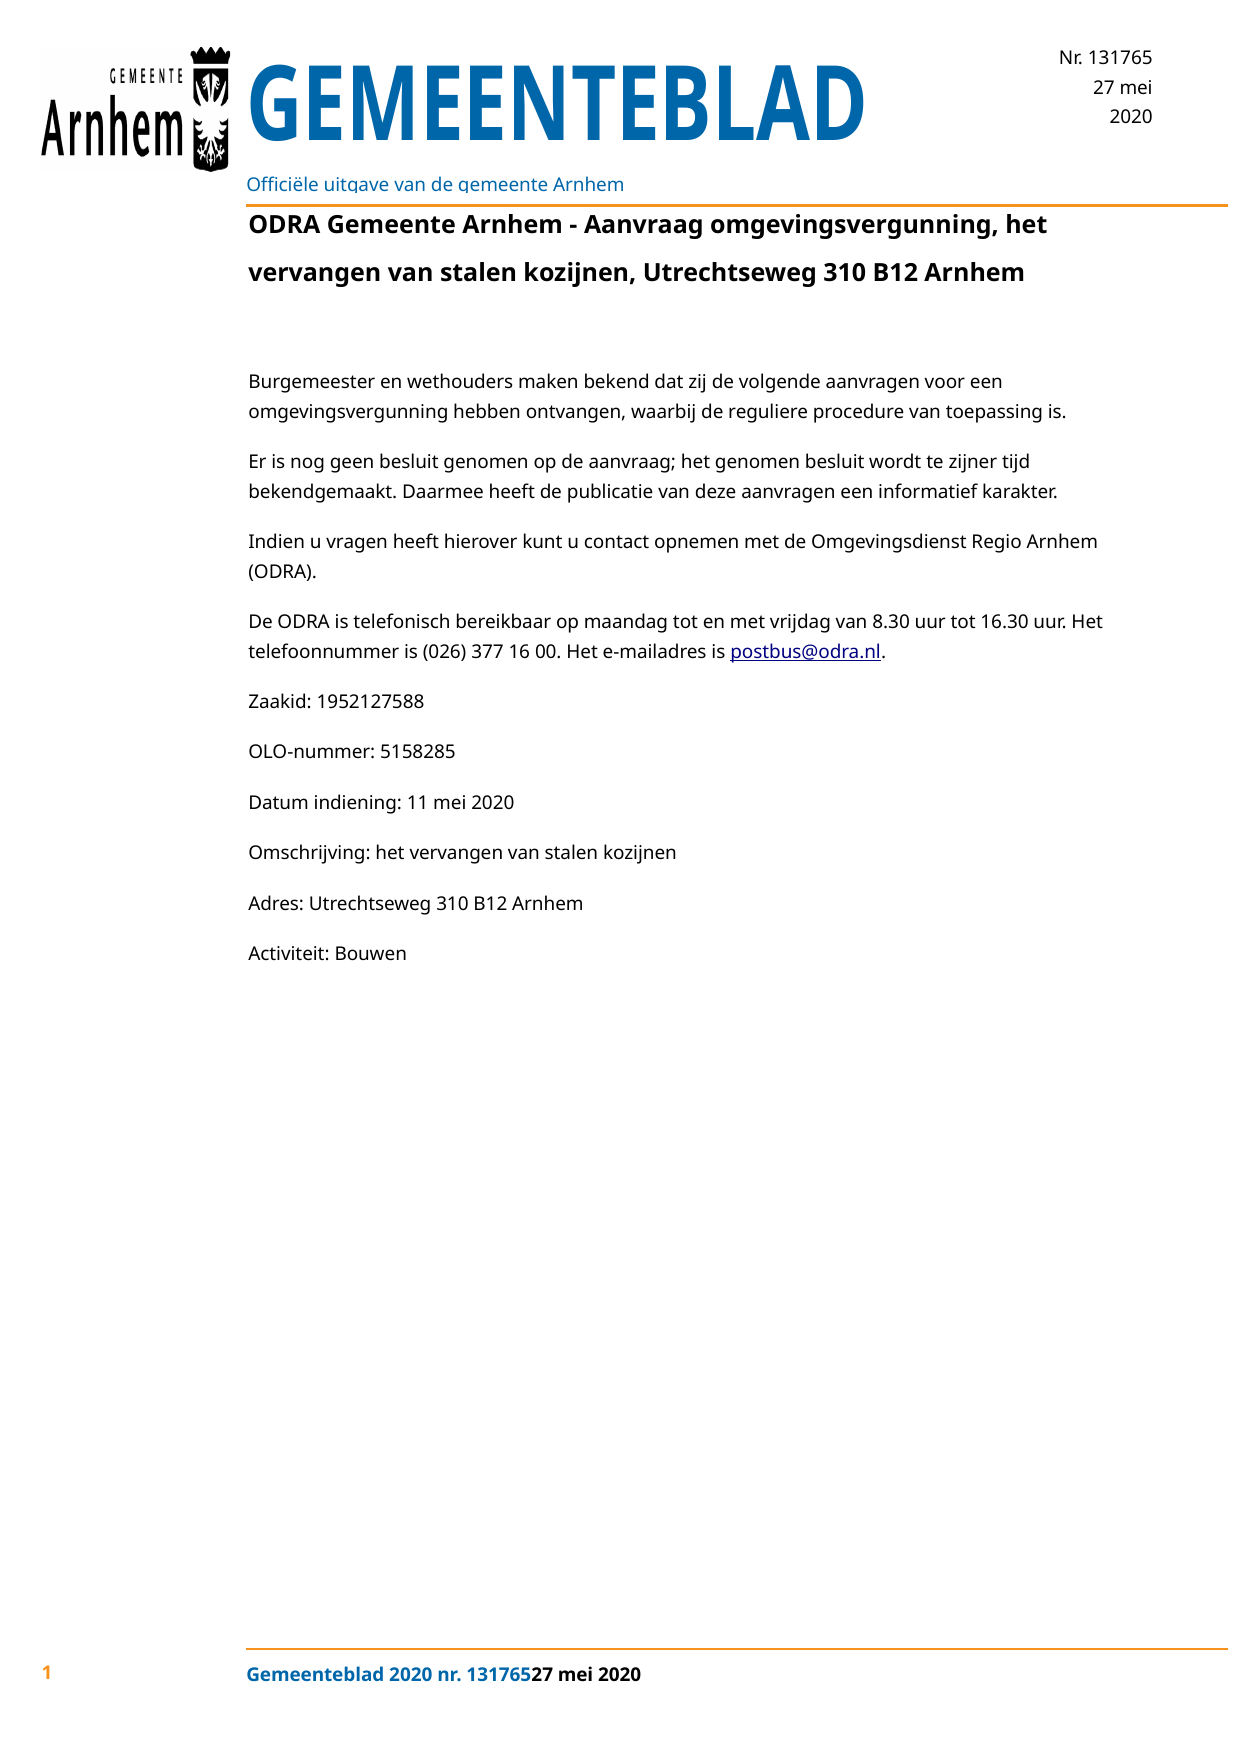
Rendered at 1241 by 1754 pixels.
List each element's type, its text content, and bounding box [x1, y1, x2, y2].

text Datum indiening: 11 mei 2020 [248, 789, 1152, 815]
text Adres: Utrechtseweg 310 B12 Arnhem [248, 890, 1152, 916]
text OLO-nummer: 5158285 [248, 739, 1152, 764]
text ODRA Gemeente Arnhem - Aanvraag omgevingsvergunning, het vervangen van stalen kozijnen, Utrechtseweg 310 B12 Arnhem [248, 207, 1152, 288]
text Indien u vragen heeft hierover kunt u contact opnemen met de Omgevingsdienst Regio Arnhem (ODRA). [248, 528, 1152, 584]
text Zaakid: 1952127588 [248, 688, 1152, 714]
text Er is nog geen besluit genomen op de aanvraag; het genomen besluit wordt te zijner tijd bekendgemaakt. Daarmee heeft de publicatie van deze aanvragen een informatief karakter. [248, 448, 1152, 504]
text De ODRA is telefonisch bereikbaar op maandag tot en met vrijdag van 8.30 uur tot 16.30 uur. Het telefoonnummer is (026) 377 16 00. Het e-mailadres is postbus@odra.nl. [248, 608, 1152, 664]
picture [41, 47, 231, 172]
text Burgemeester en wethouders maken bekend dat zij de volgende aanvragen voor een omgevingsvergunning hebben ontvangen, waarbij de reguliere procedure van toepassing is. [248, 368, 1152, 424]
text Omschrijving: het vervangen van stalen kozijnen [248, 839, 1152, 865]
text Activiteit: Bouwen [248, 940, 1152, 966]
